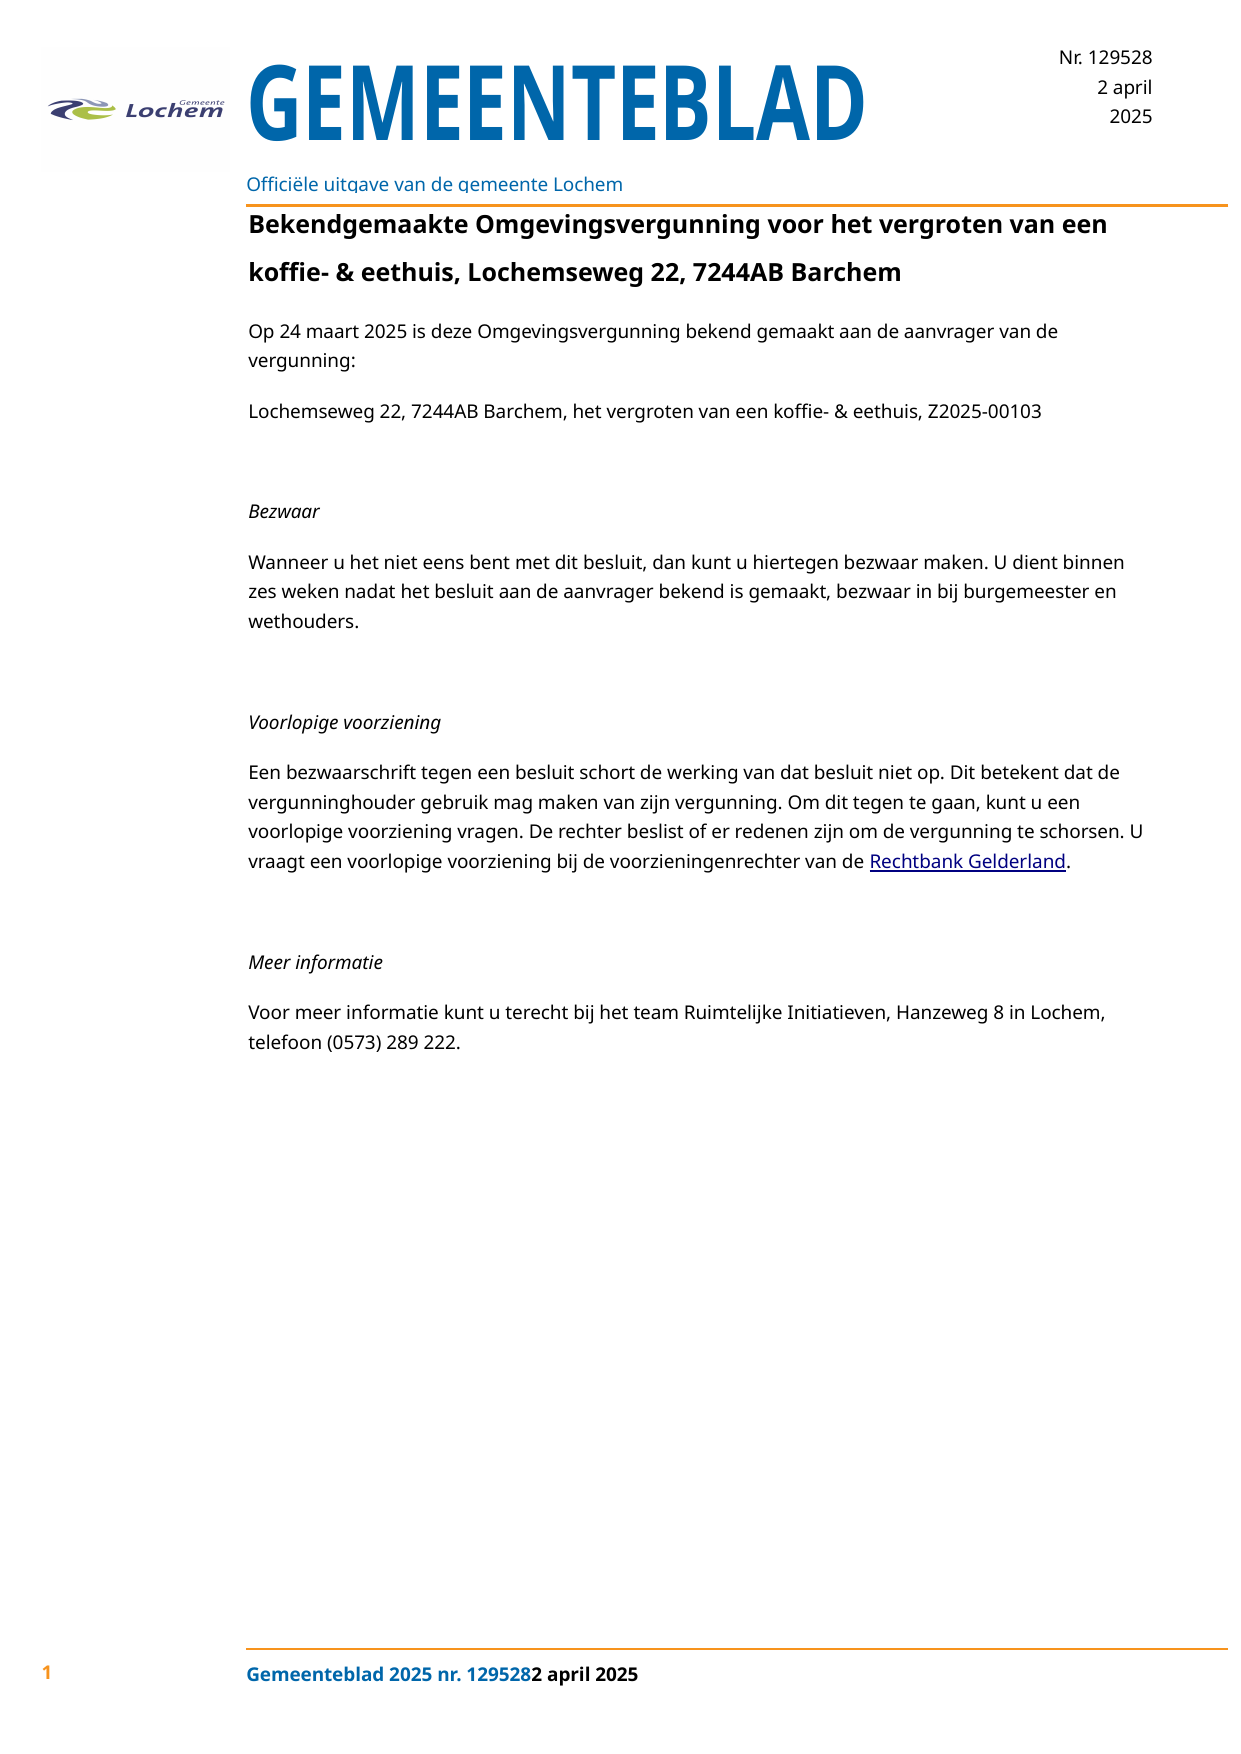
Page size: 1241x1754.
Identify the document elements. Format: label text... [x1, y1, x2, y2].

text Wanneer u het niet eens bent met dit besluit, dan kunt u hiertegen bezwaar maken. U dient binnen zes weken nadat het besluit aan de aanvrager bekend is gemaakt, bezwaar in bij burgemeester en wethouders. [248, 549, 1152, 634]
text Voor meer informatie kunt u terecht bij het team Ruimtelijke Initiatieven, Hanzeweg 8 in Lochem, telefoon (0573) 289 222. [248, 999, 1152, 1055]
text Voorlopige voorziening [248, 709, 1152, 735]
text Meer informatie [248, 949, 1152, 975]
text Lochemseweg 22, 7244AB Barchem, het vergroten van een koffie- & eethuis, Z2025-00103 [248, 398, 1152, 424]
picture [41, 47, 231, 172]
text Een bezwaarschrift tegen een besluit schort de werking van dat besluit niet op. Dit betekent dat de vergunninghouder gebruik mag maken van zijn vergunning. Om dit tegen te gaan, kunt u een voorlopige voorziening vragen. De rechter beslist of er redenen zijn om de vergunning te schorsen. U vraagt een voorlopige voorziening bij de voorzieningenrechter van de Rechtbank Gelderland. [248, 759, 1152, 874]
text Bekendgemaakte Omgevingsvergunning voor het vergroten van een koffie- & eethuis, Lochemseweg 22, 7244AB Barchem [248, 207, 1152, 288]
text Bezwaar [248, 499, 1152, 524]
text Op 24 maart 2025 is deze Omgevingsvergunning bekend gemaakt aan de aanvrager van de vergunning: [248, 318, 1152, 373]
